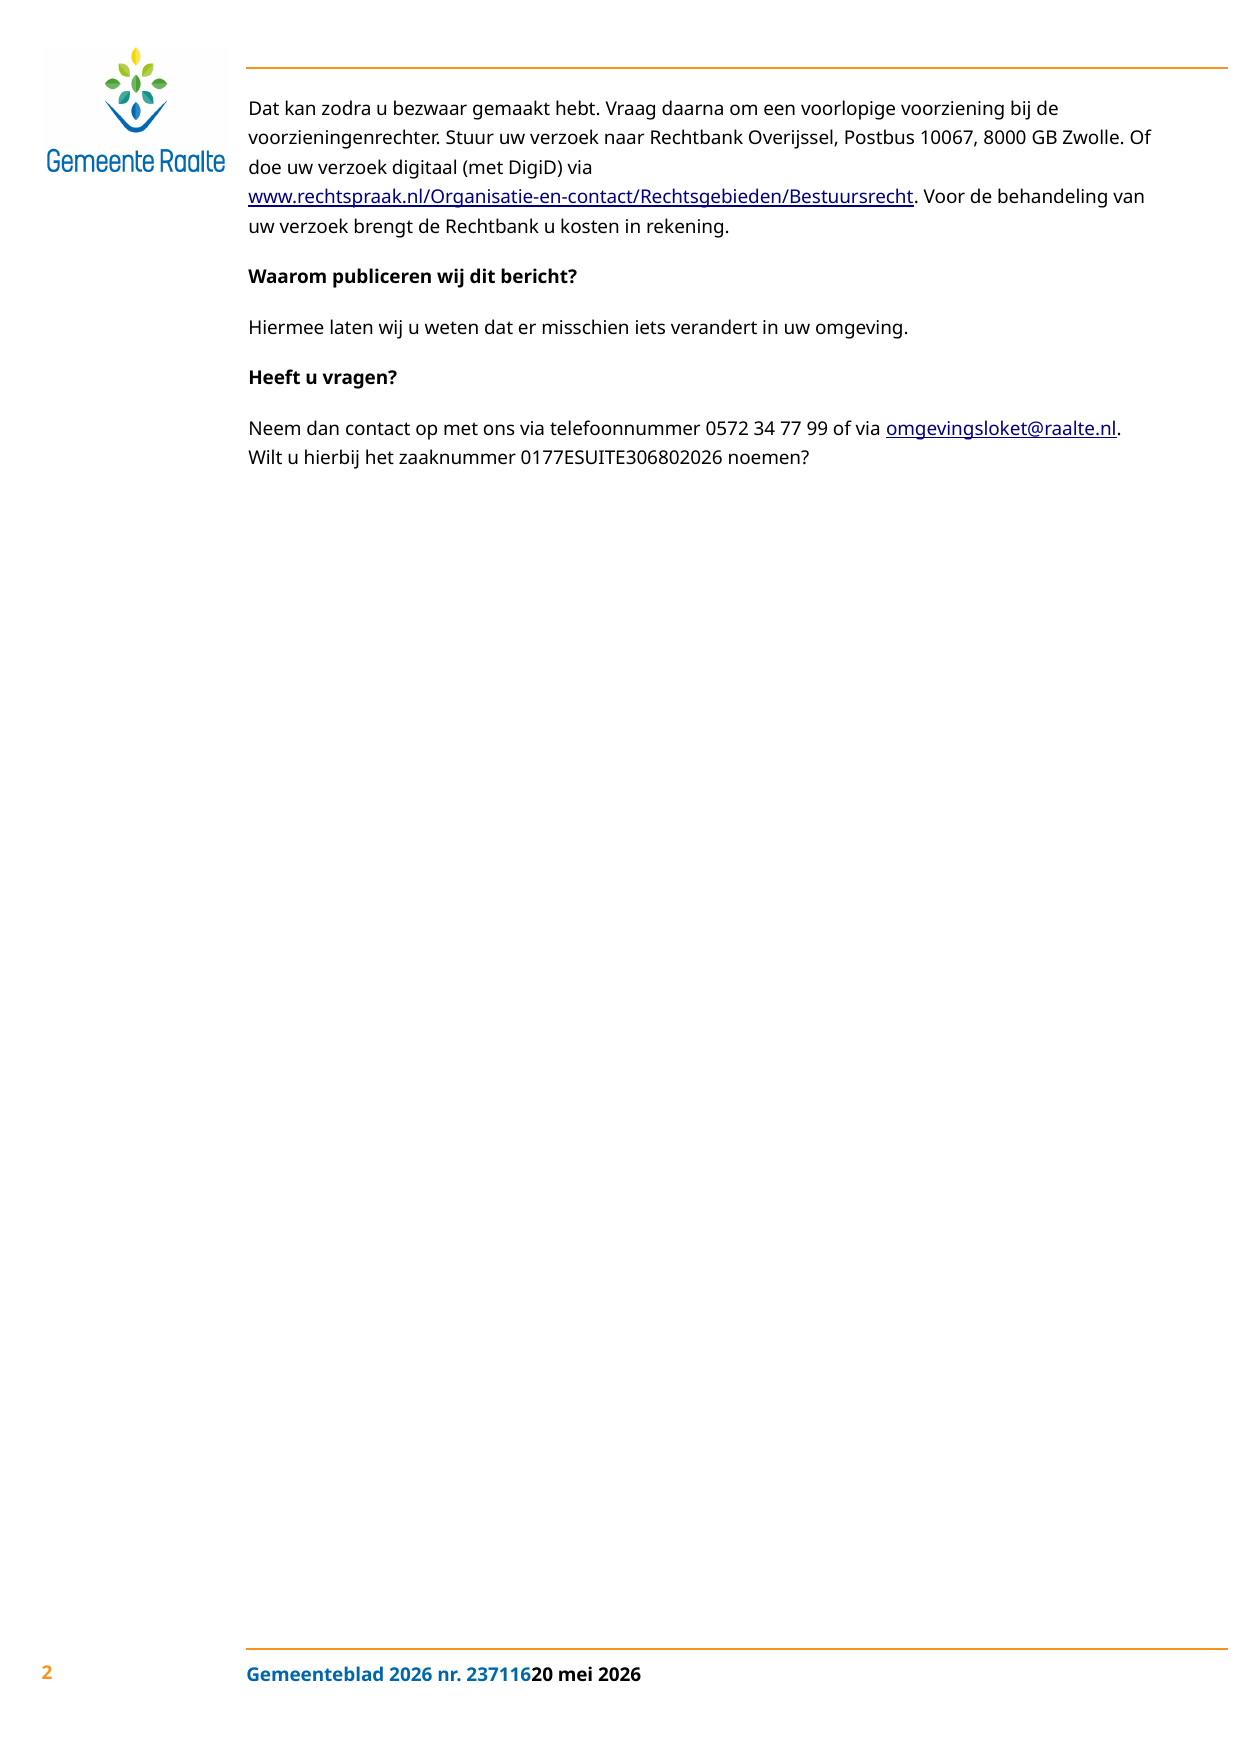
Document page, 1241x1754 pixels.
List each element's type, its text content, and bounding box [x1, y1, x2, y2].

text Neem dan contact op met ons via telefoonnummer 0572 34 77 99 of via omgevingsloket@raalte.nl. Wilt u hierbij het zaaknummer 0177ESUITE306802026 noemen? [248, 415, 1152, 470]
picture [41, 47, 231, 172]
text Dat kan zodra u bezwaar gemaakt hebt. Vraag daarna om een voorlopige voorziening bij de voorzieningenrechter. Stuur uw verzoek naar Rechtbank Overijssel, Postbus 10067, 8000 GB Zwolle. Of doe uw verzoek digitaal (met DigiD) via www.rechtspraak.nl/Organisatie-en-contact/Rechtsgebieden/Bestuursrecht. Voor de behandeling van uw verzoek brengt de Rechtbank u kosten in rekening. [248, 95, 1152, 239]
text Waarom publiceren wij dit bericht? [248, 263, 1152, 289]
text Heeft u vragen? [248, 364, 1152, 390]
text Hiermee laten wij u weten dat er misschien iets verandert in uw omgeving. [248, 314, 1152, 340]
